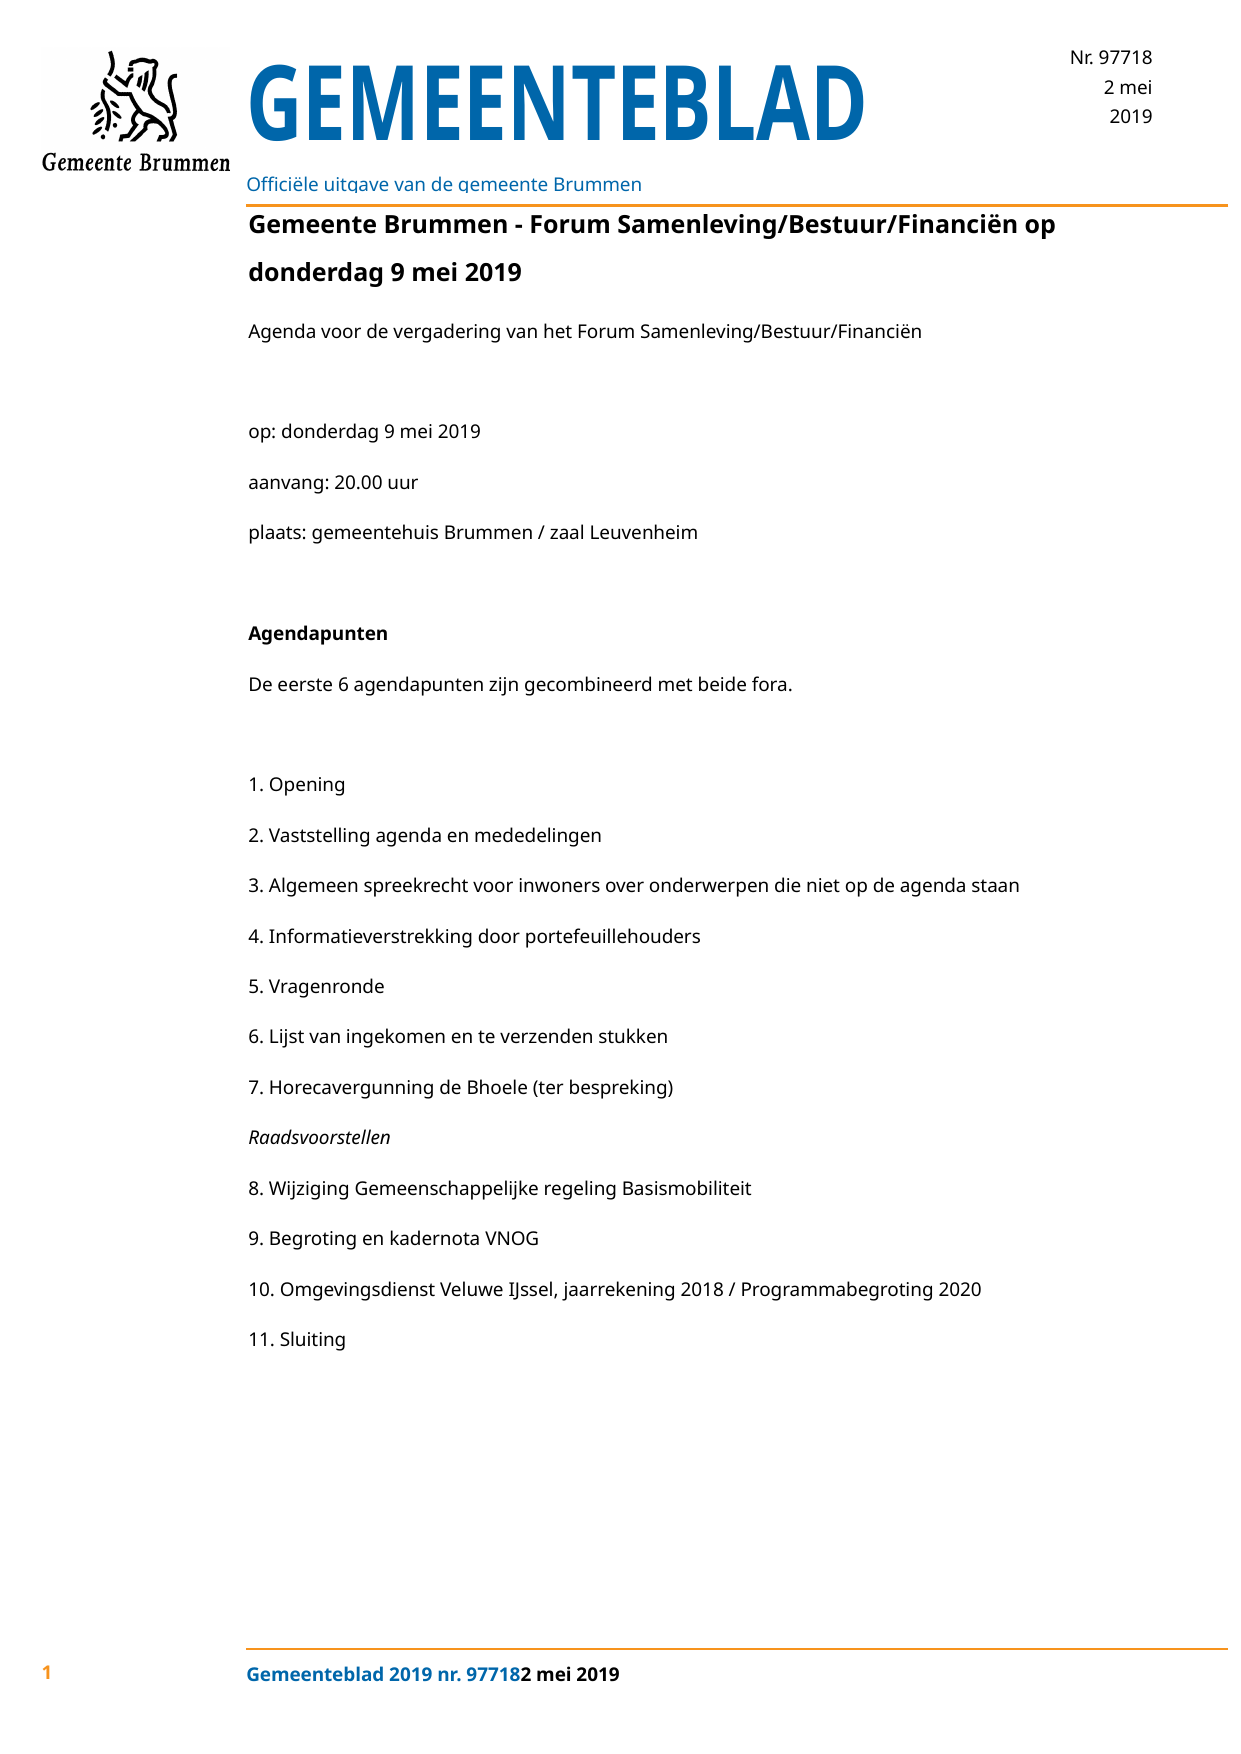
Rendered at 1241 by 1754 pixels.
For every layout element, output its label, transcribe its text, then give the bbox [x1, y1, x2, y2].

text op: donderdag 9 mei 2019 [248, 419, 1152, 444]
text De eerste 6 agendapunten zijn gecombineerd met beide fora. [248, 671, 1152, 697]
text 1. Opening [248, 772, 1152, 797]
text 9. Begroting en kadernota VNOG [248, 1225, 1152, 1251]
text Gemeente Brummen - Forum Samenleving/Bestuur/Financiën op donderdag 9 mei 2019 [248, 207, 1152, 288]
text 10. Omgevingsdienst Veluwe IJssel, jaarrekening 2018 / Programmabegroting 2020 [248, 1276, 1152, 1302]
text plaats: gemeentehuis Brummen / zaal Leuvenheim [248, 519, 1152, 545]
text 7. Horecavergunning de Bhoele (ter bespreking) [248, 1074, 1152, 1100]
text 8. Wijziging Gemeenschappelijke regeling Basismobiliteit [248, 1175, 1152, 1201]
text Raadsvoorstellen [248, 1124, 1152, 1150]
text 3. Algemeen spreekrecht voor inwoners over onderwerpen die niet op de agenda staan [248, 872, 1152, 898]
picture [41, 47, 231, 172]
text 2. Vaststelling agenda en mededelingen [248, 822, 1152, 848]
text Agendapunten [248, 620, 1152, 646]
text 11. Sluiting [248, 1326, 1152, 1352]
text 5. Vragenronde [248, 973, 1152, 999]
text 6. Lijst van ingekomen en te verzenden stukken [248, 1024, 1152, 1049]
text Agenda voor de vergadering van het Forum Samenleving/Bestuur/Financiën [248, 318, 1152, 344]
text 4. Informatieverstrekking door portefeuillehouders [248, 923, 1152, 949]
text aanvang: 20.00 uur [248, 469, 1152, 495]
